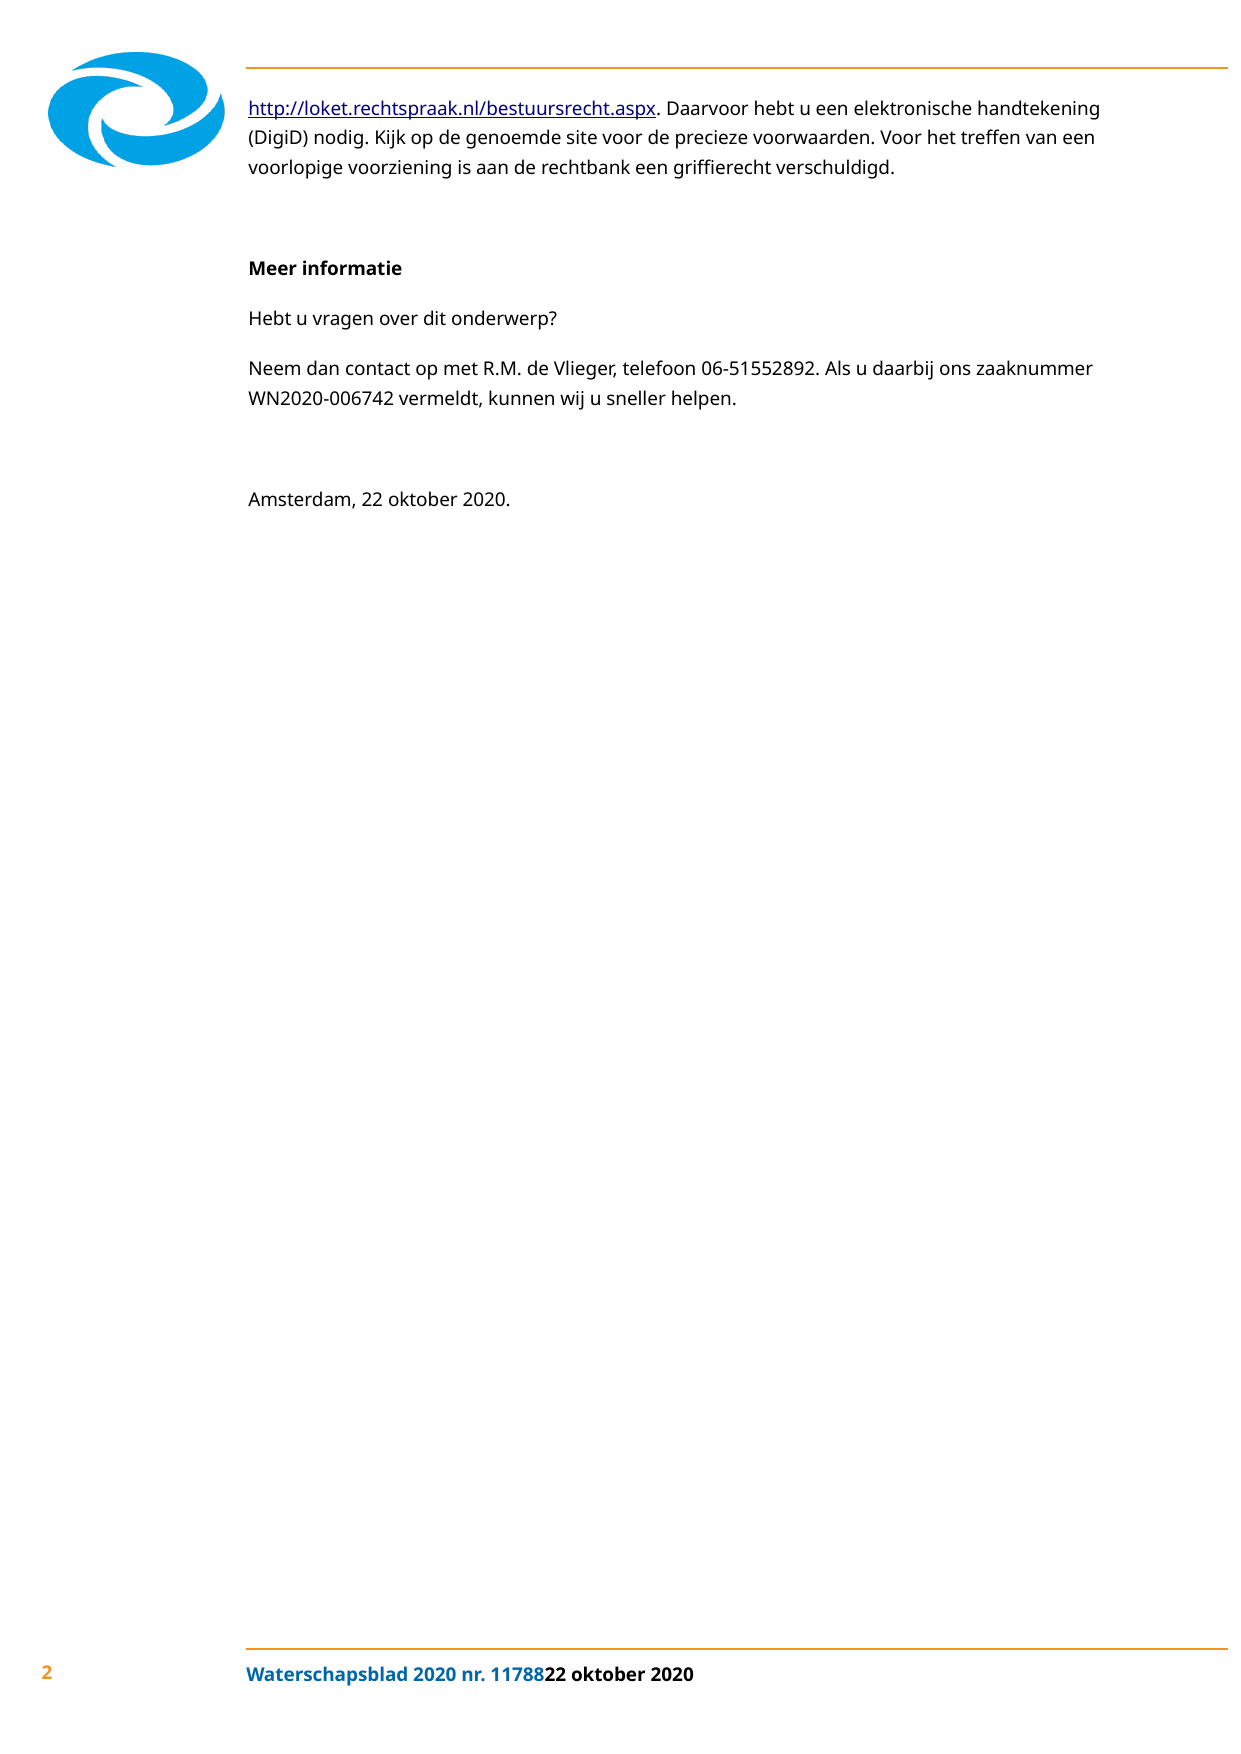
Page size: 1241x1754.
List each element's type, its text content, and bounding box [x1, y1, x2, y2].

text Amsterdam, 22 oktober 2020. [248, 486, 1152, 512]
text Hebt u vragen over dit onderwerp? [248, 305, 1152, 331]
text http://loket.rechtspraak.nl/bestuursrecht.aspx. Daarvoor hebt u een elektronische handtekening (DigiD) nodig. Kijk op de genoemde site voor de precieze voorwaarden. Voor het treffen van een voorlopige voorziening is aan de rechtbank een griffierecht verschuldigd. [248, 95, 1152, 180]
text Neem dan contact op met R.M. de Vlieger, telefoon 06-51552892. Als u daarbij ons zaaknummer WN2020-006742 vermeldt, kunnen wij u sneller helpen. [248, 356, 1152, 411]
picture [41, 47, 231, 172]
text Meer informatie [248, 255, 1152, 281]
